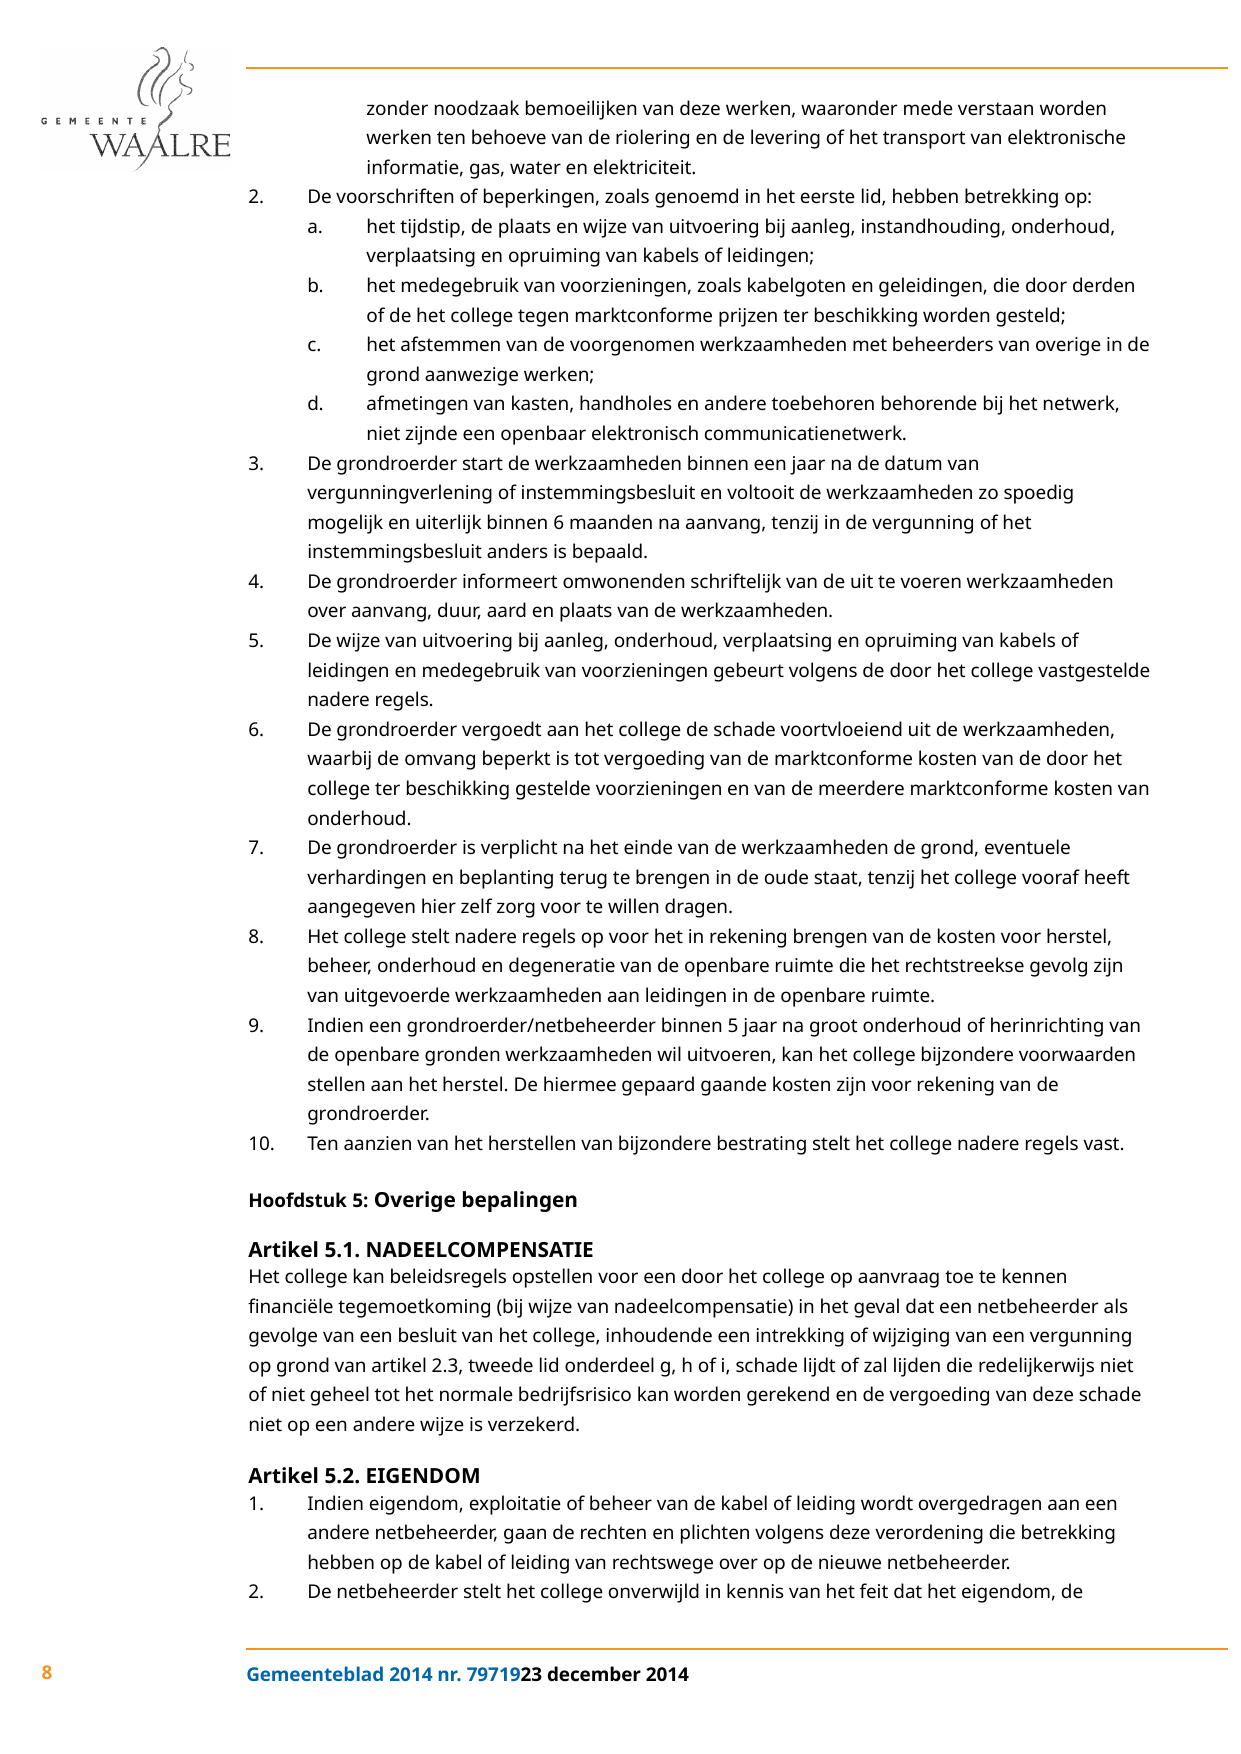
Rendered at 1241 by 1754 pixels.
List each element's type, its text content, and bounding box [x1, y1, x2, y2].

list De grondroerder informeert omwonenden schriftelijk van de uit te voeren werkzaamheden over aanvang, duur, aard en plaats van de werkzaamheden. [248, 568, 1152, 623]
list het tijdstip, de plaats en wijze van uitvoering bij aanleg, instandhouding, onderhoud, verplaatsing en opruiming van kabels of leidingen; [307, 213, 1152, 268]
list zonder noodzaak bemoeilijken van deze werken, waaronder mede verstaan worden werken ten behoeve van de riolering en de levering of het transport van elektronische informatie, gas, water en elektriciteit. [307, 95, 1152, 180]
list De grondroerder is verplicht na het einde van de werkzaamheden de grond, eventuele verhardingen en beplanting terug te brengen in de oude staat, tenzij het college vooraf heeft aangegeven hier zelf zorg voor te willen dragen. [248, 834, 1152, 919]
list De voorschriften of beperkingen, zoals genoemd in het eerste lid, hebben betrekking op: [248, 183, 1152, 209]
text Hoofdstuk 5: Overige bepalingen [248, 1186, 1152, 1214]
text Het college kan beleidsregels opstellen voor een door het college op aanvraag toe te kennen financiële tegemoetkoming (bij wijze van nadeelcompensatie) in het geval dat een netbeheerder als gevolge van een besluit van het college, inhoudende een intrekking of wijziging van een vergunning op grond van artikel 2.3, tweede lid onderdeel g, h of i, schade lijdt of zal lijden die redelijkerwijs niet of niet geheel tot het normale bedrijfsrisico kan worden gerekend en de vergoeding van deze schade niet op een andere wijze is verzekerd. [248, 1263, 1152, 1437]
list De grondroerder start de werkzaamheden binnen een jaar na de datum van vergunningverlening of instemmingsbesluit en voltooit de werkzaamheden zo spoedig mogelijk en uiterlijk binnen 6 maanden na aanvang, tenzij in de vergunning of het instemmingsbesluit anders is bepaald. [248, 450, 1152, 564]
list De grondroerder vergoedt aan het college de schade voortvloeiend uit de werkzaamheden, waarbij de omvang beperkt is tot vergoeding van de marktconforme kosten van de door het college ter beschikking gestelde voorzieningen en van de meerdere marktconforme kosten van onderhoud. [248, 716, 1152, 831]
list Indien eigendom, exploitatie of beheer van de kabel of leiding wordt overgedragen aan een andere netbeheerder, gaan de rechten en plichten volgens deze verordening die betrekking hebben op de kabel of leiding van rechtswege over op de nieuwe netbeheerder. [248, 1490, 1152, 1575]
list Ten aanzien van het herstellen van bijzondere bestrating stelt het college nadere regels vast. [248, 1130, 1152, 1156]
list het medegebruik van voorzieningen, zoals kabelgoten en geleidingen, die door derden of de het college tegen marktconforme prijzen ter beschikking worden gesteld; [307, 272, 1152, 328]
text Artikel 5.1. NADEELCOMPENSATIE [248, 1235, 1152, 1263]
list De netbeheerder stelt het college onverwijld in kennis van het feit dat het eigendom, de [248, 1579, 1152, 1604]
picture [41, 47, 231, 172]
list het afstemmen van de voorgenomen werkzaamheden met beheerders van overige in de grond aanwezige werken; [307, 331, 1152, 387]
list De wijze van uitvoering bij aanleg, onderhoud, verplaatsing en opruiming van kabels of leidingen en medegebruik van voorzieningen gebeurt volgens de door het college vastgestelde nadere regels. [248, 627, 1152, 712]
list Het college stelt nadere regels op voor het in rekening brengen van de kosten voor herstel, beheer, onderhoud en degeneratie van de openbare ruimte die het rechtstreekse gevolg zijn van uitgevoerde werkzaamheden aan leidingen in de openbare ruimte. [248, 923, 1152, 1008]
list afmetingen van kasten, handholes en andere toebehoren behorende bij het netwerk, niet zijnde een openbaar elektronisch communicatienetwerk. [307, 391, 1152, 446]
list Indien een grondroerder/netbeheerder binnen 5 jaar na groot onderhoud of herinrichting van de openbare gronden werkzaamheden wil uitvoeren, kan het college bijzondere voorwaarden stellen aan het herstel. De hiermee gepaard gaande kosten zijn voor rekening van de grondroerder. [248, 1012, 1152, 1126]
text Artikel 5.2. EIGENDOM [248, 1462, 1152, 1490]
